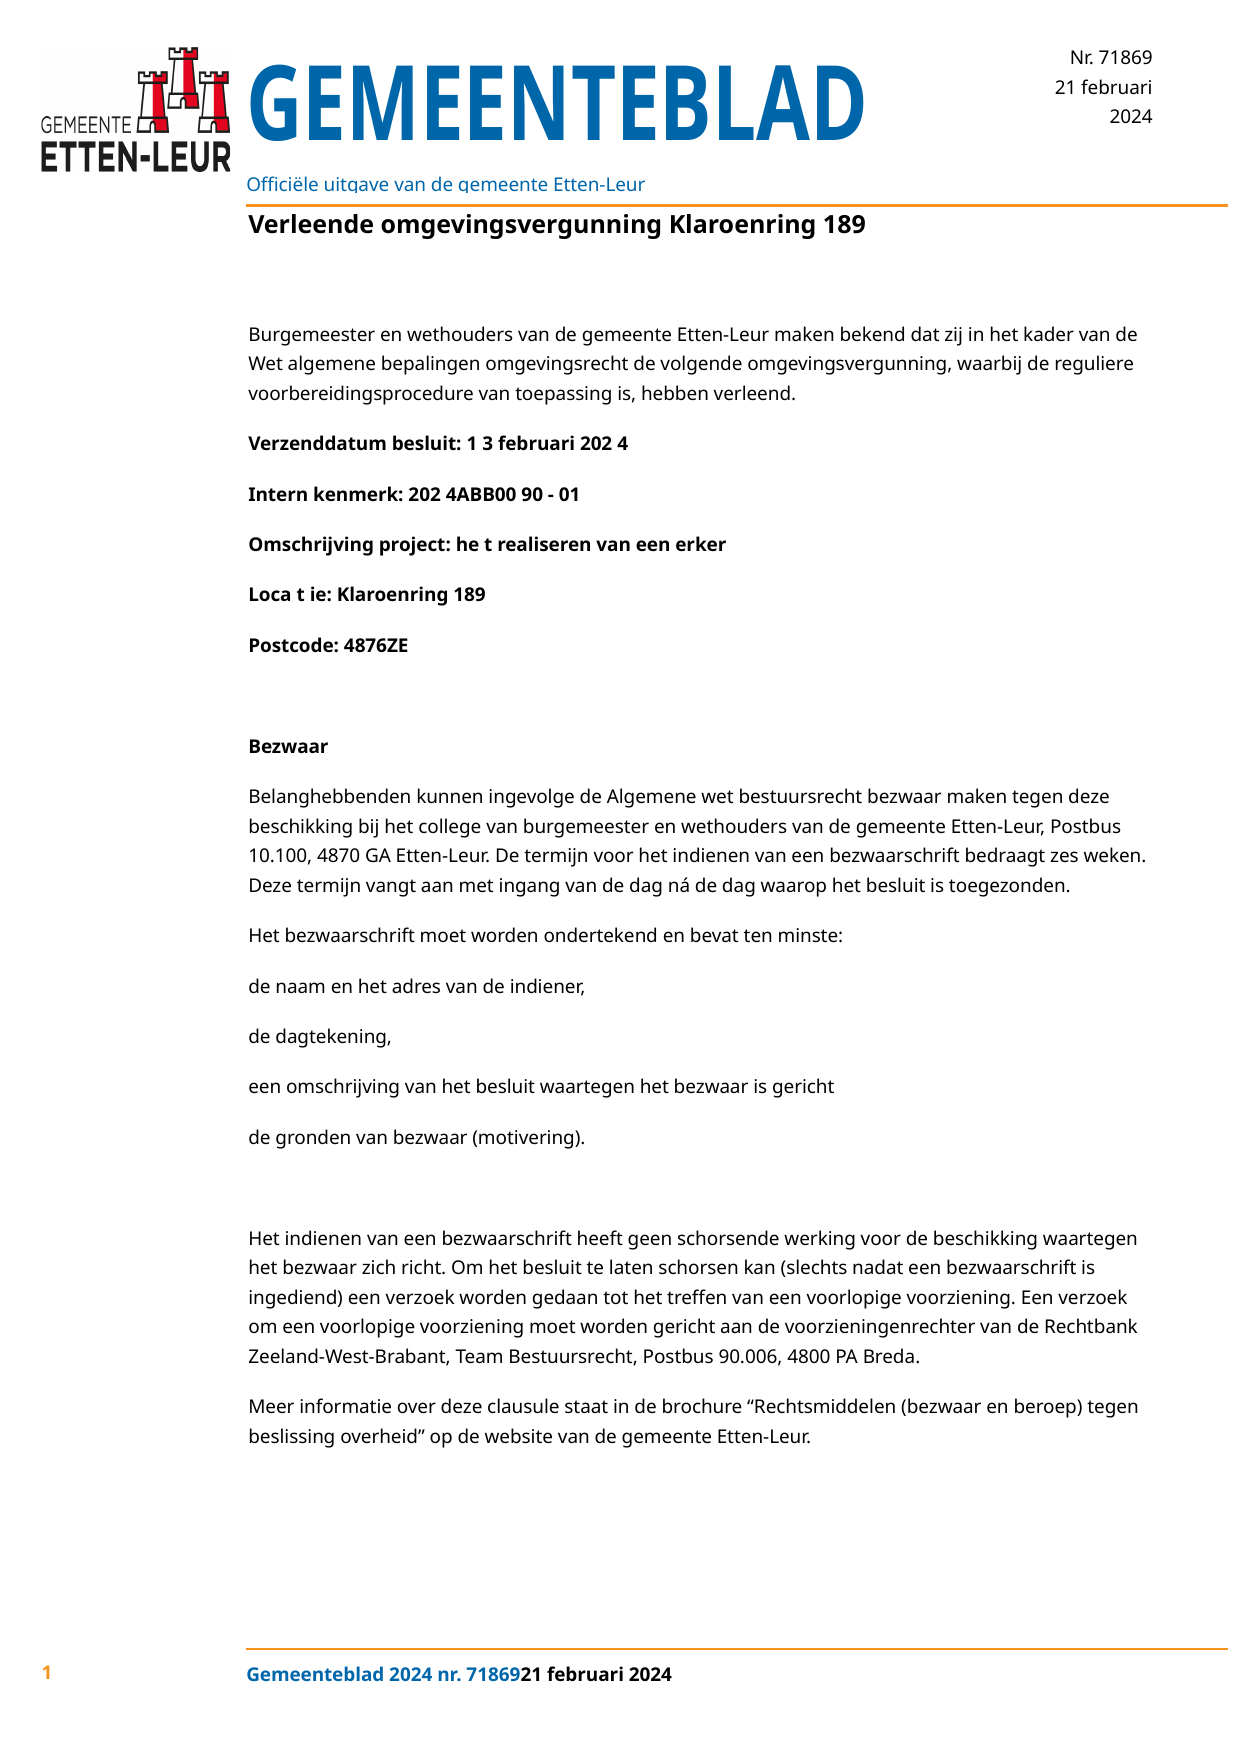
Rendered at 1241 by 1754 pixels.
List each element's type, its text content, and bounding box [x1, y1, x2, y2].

text Verzenddatum besluit: 1 3 februari 202 4 [248, 430, 1152, 456]
text de dagtekening, [248, 1023, 1152, 1049]
text Bezwaar [248, 733, 1152, 758]
text de gronden van bezwaar (motivering). [248, 1124, 1152, 1150]
picture [41, 47, 231, 172]
text Belanghebbenden kunnen ingevolge de Algemene wet bestuursrecht bezwaar maken tegen deze beschikking bij het college van burgemeester en wethouders van de gemeente Etten-Leur, Postbus 10.100, 4870 GA Etten-Leur. De termijn voor het indienen van een bezwaarschrift bedraagt zes weken. Deze termijn vangt aan met ingang van de dag ná de dag waarop het besluit is toegezonden. [248, 783, 1152, 898]
text Het bezwaarschrift moet worden ondertekend en bevat ten minste: [248, 922, 1152, 948]
text Burgemeester en wethouders van de gemeente Etten-Leur maken bekend dat zij in het kader van de Wet algemene bepalingen omgevingsrecht de volgende omgevingsvergunning, waarbij de reguliere voorbereidingsprocedure van toepassing is, hebben verleend. [248, 321, 1152, 406]
text Omschrijving project: he t realiseren van een erker [248, 531, 1152, 557]
text Postcode: 4876ZE [248, 632, 1152, 658]
text een omschrijving van het besluit waartegen het bezwaar is gericht [248, 1074, 1152, 1099]
text Het indienen van een bezwaarschrift heeft geen schorsende werking voor de beschikking waartegen het bezwaar zich richt. Om het besluit te laten schorsen kan (slechts nadat een bezwaarschrift is ingediend) een verzoek worden gedaan tot het treffen van een voorlopige voorziening. Een verzoek om een voorlopige voorziening moet worden gericht aan de voorzieningenrechter van de Rechtbank Zeeland-West-Brabant, Team Bestuursrecht, Postbus 90.006, 4800 PA Breda. [248, 1225, 1152, 1369]
text Meer informatie over deze clausule staat in de brochure “Rechtsmiddelen (bezwaar en beroep) tegen beslissing overheid” op de website van de gemeente Etten-Leur. [248, 1394, 1152, 1449]
text Loca t ie: Klaroenring 189 [248, 582, 1152, 607]
text de naam en het adres van de indiener, [248, 973, 1152, 998]
text Intern kenmerk: 202 4ABB00 90 - 01 [248, 481, 1152, 506]
text Verleende omgevingsvergunning Klaroenring 189 [248, 207, 1152, 241]
